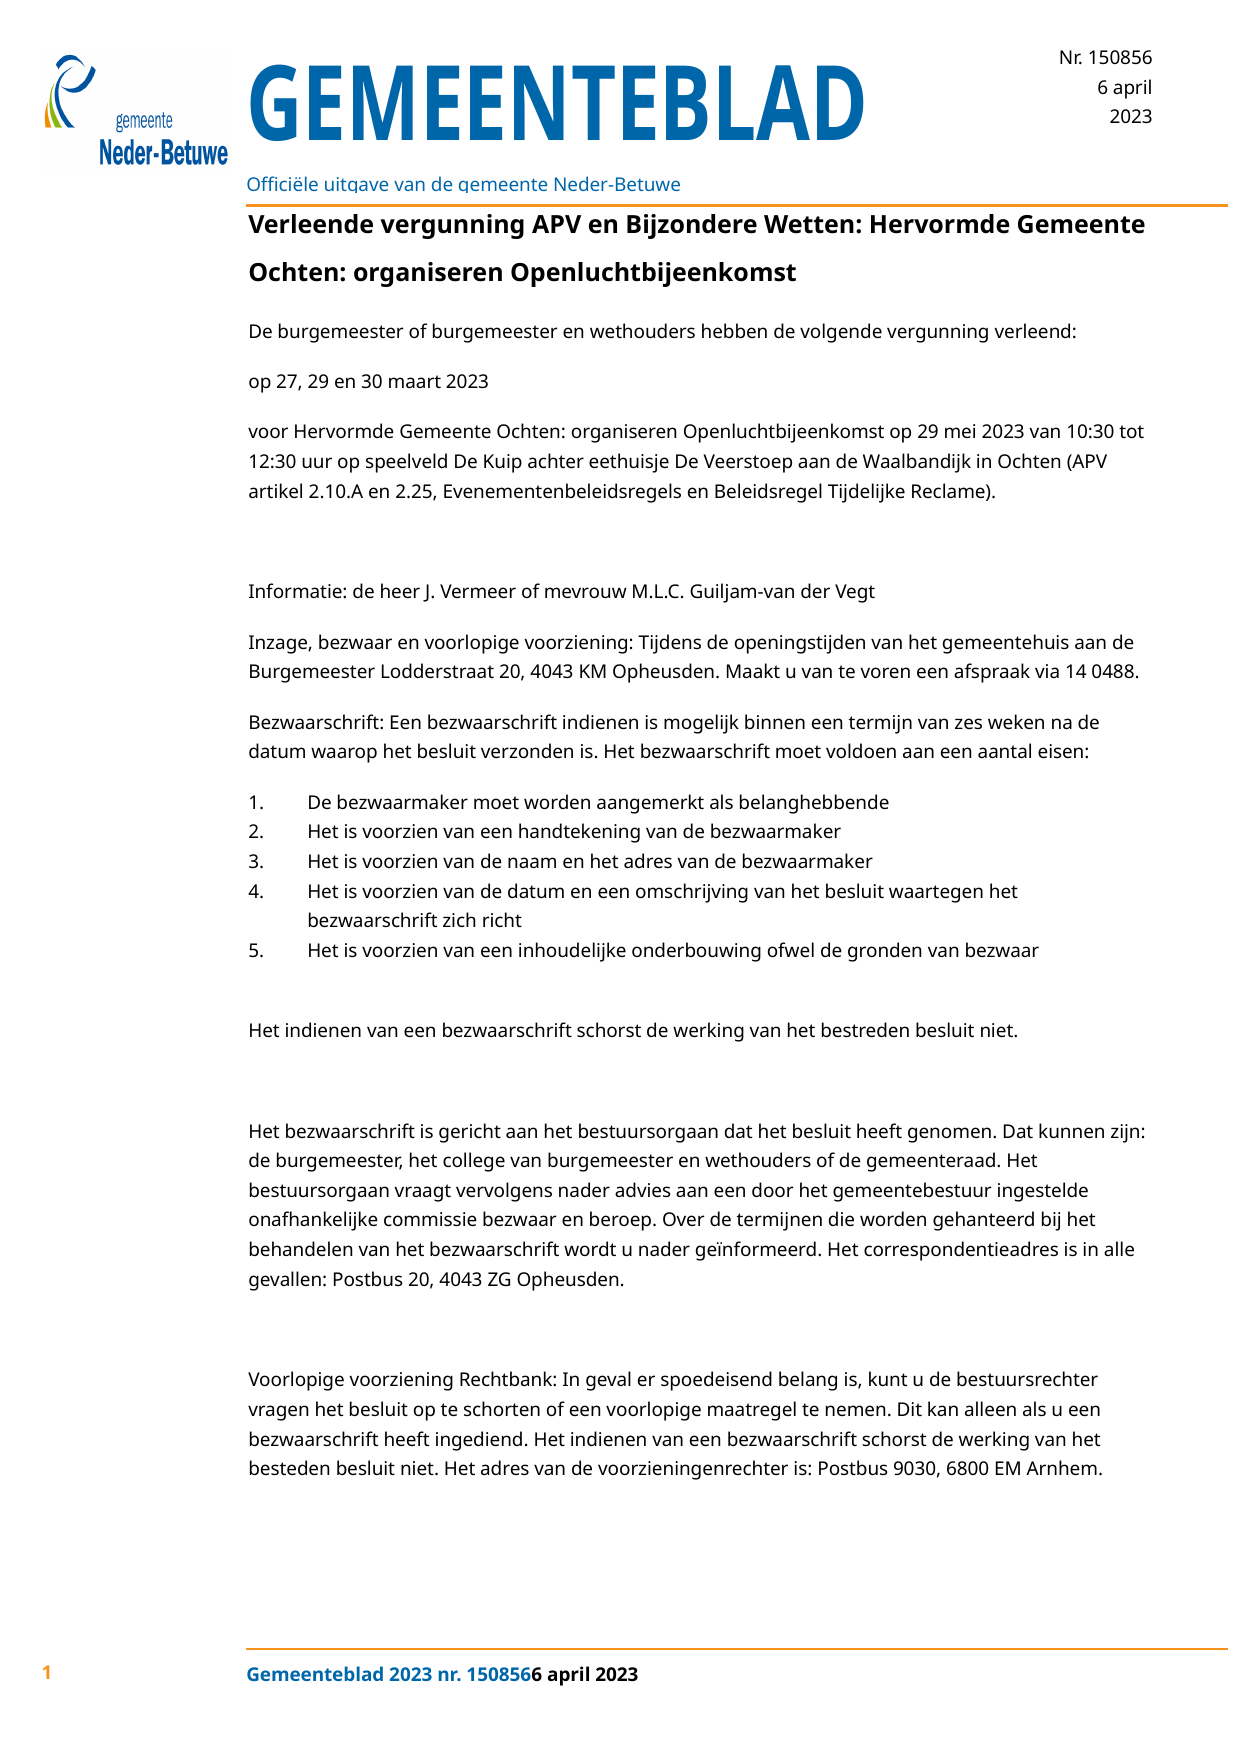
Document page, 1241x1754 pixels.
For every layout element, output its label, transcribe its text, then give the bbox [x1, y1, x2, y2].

text De burgemeester of burgemeester en wethouders hebben de volgende vergunning verleend: [248, 318, 1152, 344]
list Het is voorzien van de naam en het adres van de bezwaarmaker [248, 848, 1152, 874]
list De bezwaarmaker moet worden aangemerkt als belanghebbende [248, 789, 1152, 815]
picture [41, 47, 231, 172]
text Inzage, bezwaar en voorlopige voorziening: Tijdens de openingstijden van het gemeentehuis aan de Burgemeester Lodderstraat 20, 4043 KM Opheusden. Maakt u van te voren een afspraak via 14 0488. [248, 629, 1152, 684]
list Het is voorzien van de datum en een omschrijving van het besluit waartegen het bezwaarschrift zich richt [248, 878, 1152, 933]
list Het is voorzien van een inhoudelijke onderbouwing ofwel de gronden van bezwaar [248, 937, 1152, 963]
text Bezwaarschrift: Een bezwaarschrift indienen is mogelijk binnen een termijn van zes weken na de datum waarop het besluit verzonden is. Het bezwaarschrift moet voldoen aan een aantal eisen: [248, 709, 1152, 764]
text Het indienen van een bezwaarschrift schorst de werking van het bestreden besluit niet. [248, 1017, 1152, 1043]
text Informatie: de heer J. Vermeer of mevrouw M.L.C. Guiljam-van der Vegt [248, 579, 1152, 604]
text Het bezwaarschrift is gericht aan het bestuursorgaan dat het besluit heeft genomen. Dat kunnen zijn: de burgemeester, het college van burgemeester en wethouders of de gemeenteraad. Het bestuursorgaan vraagt vervolgens nader advies aan een door het gemeentebestuur ingestelde onafhankelijke commissie bezwaar en beroep. Over de termijnen die worden gehanteerd bij het behandelen van het bezwaarschrift wordt u nader geïnformeerd. Het correspondentieadres is in alle gevallen: Postbus 20, 4043 ZG Opheusden. [248, 1118, 1152, 1292]
list Het is voorzien van een handtekening van de bezwaarmaker [248, 819, 1152, 844]
text Voorlopige voorziening Rechtbank: In geval er spoedeisend belang is, kunt u de bestuursrechter vragen het besluit op te schorten of een voorlopige maatregel te nemen. Dit kan alleen als u een bezwaarschrift heeft ingediend. Het indienen van een bezwaarschrift schorst de werking van het besteden besluit niet. Het adres van de voorzieningenrechter is: Postbus 9030, 6800 EM Arnhem. [248, 1367, 1152, 1481]
text op 27, 29 en 30 maart 2023 [248, 368, 1152, 394]
text voor Hervormde Gemeente Ochten: organiseren Openluchtbijeenkomst op 29 mei 2023 van 10:30 tot 12:30 uur op speelveld De Kuip achter eethuisje De Veerstoep aan de Waalbandijk in Ochten (APV artikel 2.10.A en 2.25, Evenementenbeleidsregels en Beleidsregel Tijdelijke Reclame). [248, 419, 1152, 504]
text Verleende vergunning APV en Bijzondere Wetten: Hervormde Gemeente Ochten: organiseren Openluchtbijeenkomst [248, 207, 1152, 288]
